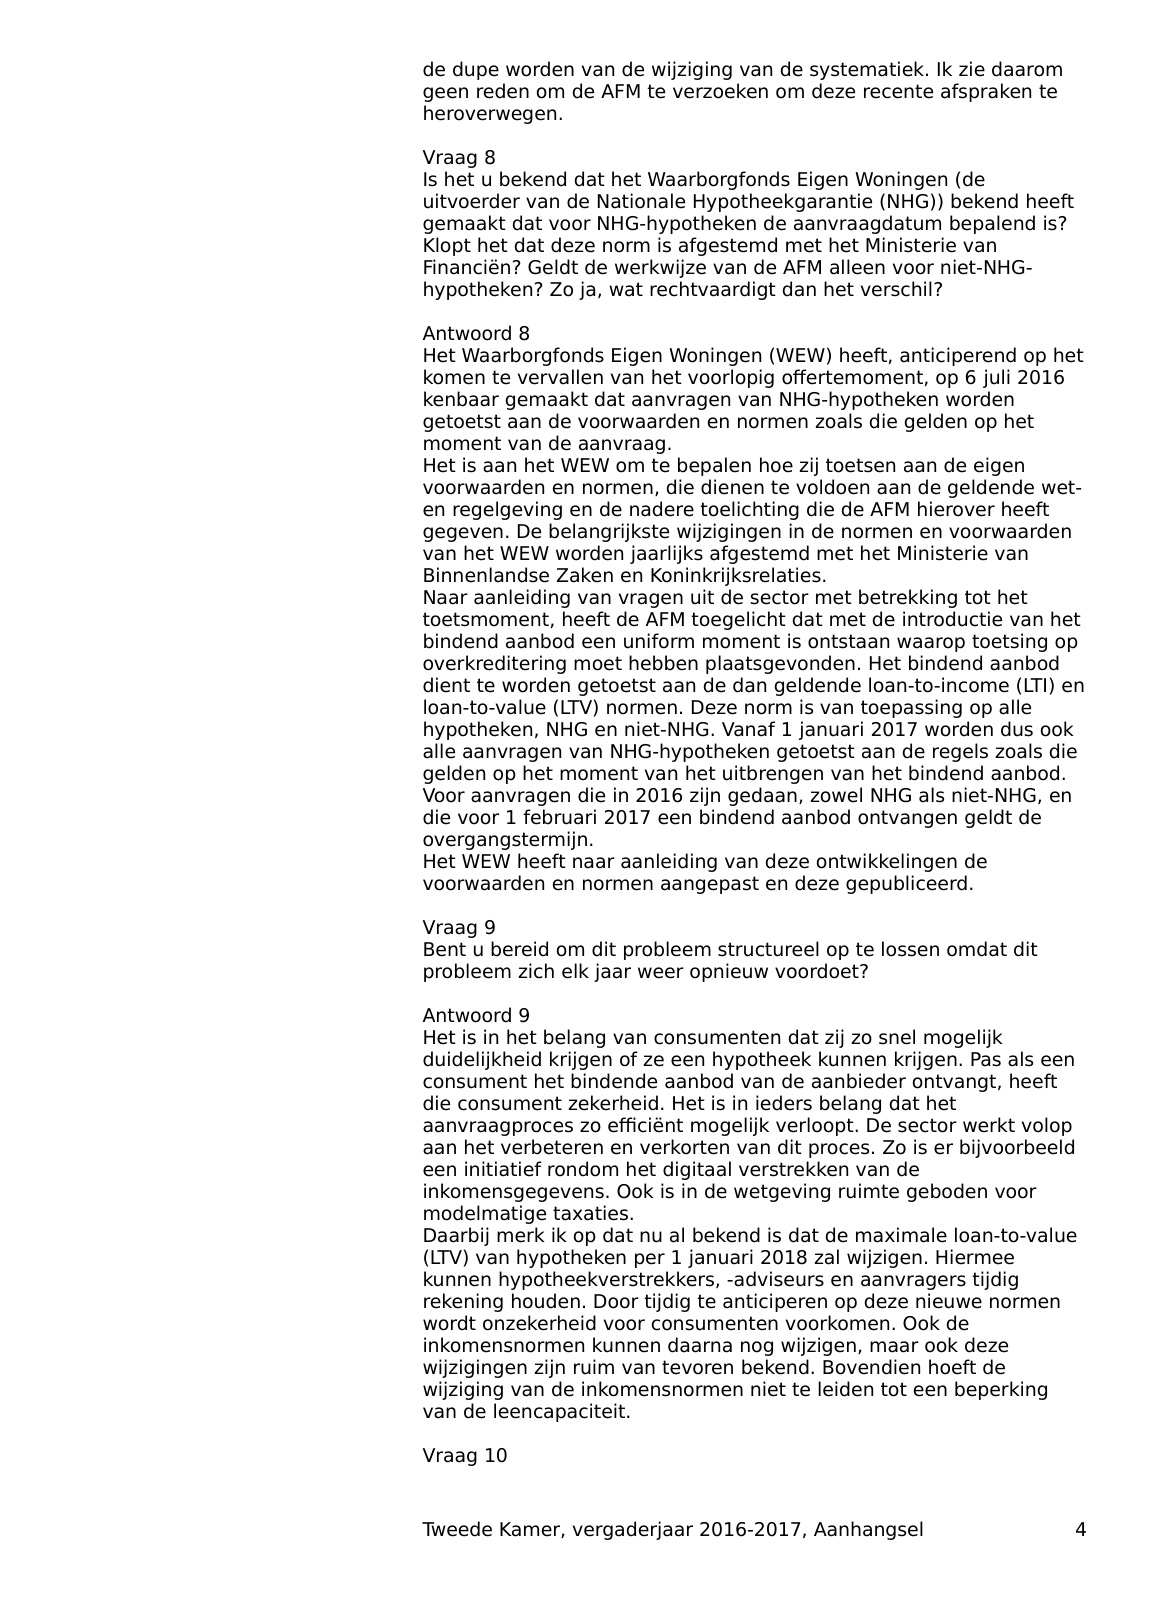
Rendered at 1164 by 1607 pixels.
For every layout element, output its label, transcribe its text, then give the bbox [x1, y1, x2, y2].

text Het WEW heeft naar aanleiding van deze ontwikkelingen de voorwaarden en normen aangepast en deze gepubliceerd. [422, 851, 1087, 895]
text Vraag 9 [422, 917, 1087, 939]
text Naar aanleiding van vragen uit de sector met betrekking tot het toetsmoment, heeft de AFM toegelicht dat met de introductie van het bindend aanbod een uniform moment is ontstaan waarop toetsing op overkreditering moet hebben plaatsgevonden. Het bindend aanbod dient te worden getoetst aan de dan geldende loan-to-income (LTI) en loan-to-value (LTV) normen. Deze norm is van toepassing op alle hypotheken, NHG en niet-NHG. Vanaf 1 januari 2017 worden dus ook alle aanvragen van NHG-hypotheken getoetst aan de regels zoals die gelden op het moment van het uitbrengen van het bindend aanbod. Voor aanvragen die in 2016 zijn gedaan, zowel NHG als niet-NHG, en die voor 1 februari 2017 een bindend aanbod ontvangen geldt de overgangstermijn. [422, 587, 1087, 851]
text Het is in het belang van consumenten dat zij zo snel mogelijk duidelijkheid krijgen of ze een hypotheek kunnen krijgen. Pas als een consument het bindende aanbod van de aanbieder ontvangt, heeft die consument zekerheid. Het is in ieders belang dat het aanvraagproces zo efficiënt mogelijk verloopt. De sector werkt volop aan het verbeteren en verkorten van dit proces. Zo is er bijvoorbeeld een initiatief rondom het digitaal verstrekken van de inkomensgegevens. Ook is in de wetgeving ruimte geboden voor modelmatige taxaties. [422, 1027, 1087, 1225]
text Antwoord 8 [422, 323, 1087, 345]
text Het Waarborgfonds Eigen Woningen (WEW) heeft, anticiperend op het komen te vervallen van het voorlopig offertemoment, op 6 juli 2016 kenbaar gemaakt dat aanvragen van NHG-hypotheken worden getoetst aan de voorwaarden en normen zoals die gelden op het moment van de aanvraag. [422, 345, 1087, 455]
text Vraag 8 [422, 147, 1087, 169]
text Antwoord 9 [422, 1005, 1087, 1027]
text Vraag 10 [422, 1445, 1087, 1467]
text Is het u bekend dat het Waarborgfonds Eigen Woningen (de uitvoerder van de Nationale Hypotheekgarantie (NHG)) bekend heeft gemaakt dat voor NHG-hypotheken de aanvraagdatum bepalend is? Klopt het dat deze norm is afgestemd met het Ministerie van Financiën? Geldt de werkwijze van de AFM alleen voor niet-NHG-hypotheken? Zo ja, wat rechtvaardigt dan het verschil? [422, 169, 1087, 301]
text Daarbij merk ik op dat nu al bekend is dat de maximale loan-to-value (LTV) van hypotheken per 1 januari 2018 zal wijzigen. Hiermee kunnen hypotheekverstrekkers, -adviseurs en aanvragers tijdig rekening houden. Door tijdig te anticiperen op deze nieuwe normen wordt onzekerheid voor consumenten voorkomen. Ook de inkomensnormen kunnen daarna nog wijzigen, maar ook deze wijzigingen zijn ruim van tevoren bekend. Bovendien hoeft de wijziging van de inkomensnormen niet te leiden tot een beperking van de leencapaciteit. [422, 1225, 1087, 1423]
text Het is aan het WEW om te bepalen hoe zij toetsen aan de eigen voorwaarden en normen, die dienen te voldoen aan de geldende wet- en regelgeving en de nadere toelichting die de AFM hierover heeft gegeven. De belangrijkste wijzigingen in de normen en voorwaarden van het WEW worden jaarlijks afgestemd met het Ministerie van Binnenlandse Zaken en Koninkrijksrelaties. [422, 455, 1087, 587]
text de dupe worden van de wijziging van de systematiek. Ik zie daarom geen reden om de AFM te verzoeken om deze recente afspraken te heroverwegen. [422, 59, 1087, 125]
text Bent u bereid om dit probleem structureel op te lossen omdat dit probleem zich elk jaar weer opnieuw voordoet? [422, 939, 1087, 983]
